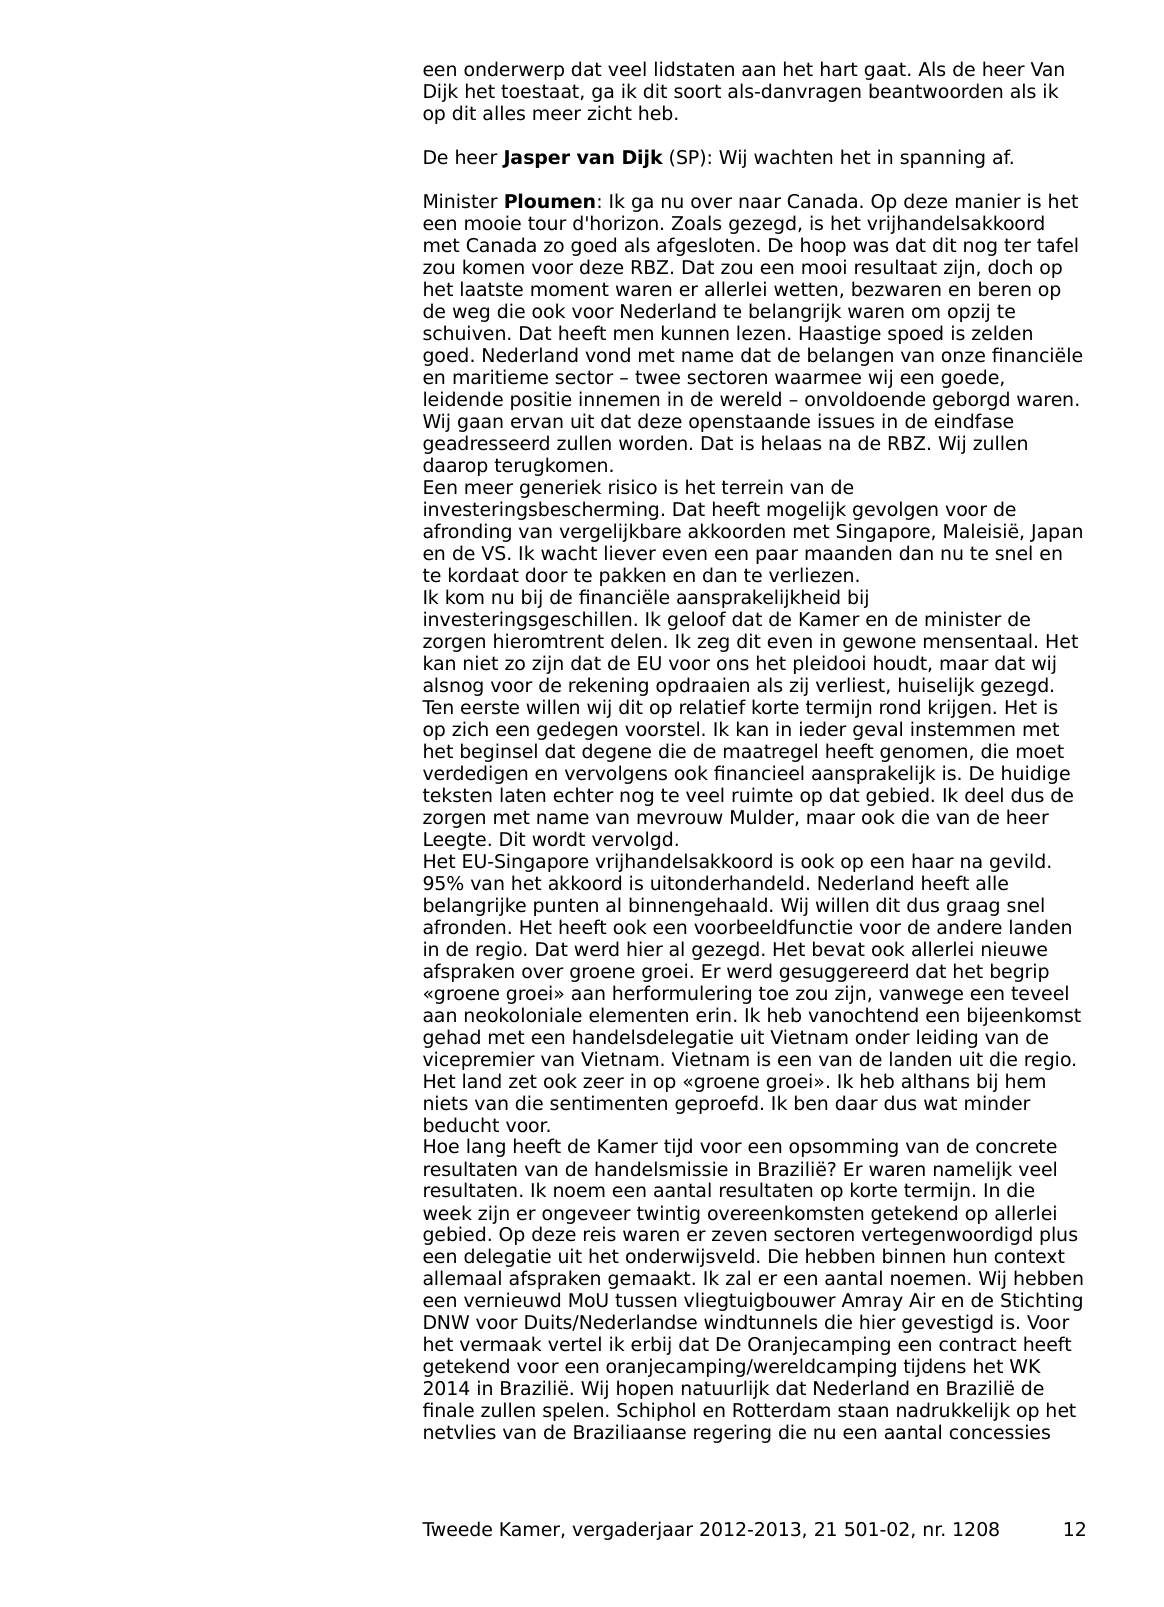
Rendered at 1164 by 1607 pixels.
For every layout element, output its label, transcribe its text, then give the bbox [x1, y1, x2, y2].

text Minister Ploumen: Ik ga nu over naar Canada. Op deze manier is het een mooie tour d'horizon. Zoals gezegd, is het vrijhandelsakkoord met Canada zo goed als afgesloten. De hoop was dat dit nog ter tafel zou komen voor deze RBZ. Dat zou een mooi resultaat zijn, doch op het laatste moment waren er allerlei wetten, bezwaren en beren op de weg die ook voor Nederland te belangrijk waren om opzij te schuiven. Dat heeft men kunnen lezen. Haastige spoed is zelden goed. Nederland vond met name dat de belangen van onze financiële en maritieme sector – twee sectoren waarmee wij een goede, leidende positie innemen in de wereld – onvoldoende geborgd waren. Wij gaan ervan uit dat deze openstaande issues in de eindfase geadresseerd zullen worden. Dat is helaas na de RBZ. Wij zullen daarop terugkomen. [422, 191, 1087, 477]
text Ik kom nu bij de financiële aansprakelijkheid bij investeringsgeschillen. Ik geloof dat de Kamer en de minister de zorgen hieromtrent delen. Ik zeg dit even in gewone mensentaal. Het kan niet zo zijn dat de EU voor ons het pleidooi houdt, maar dat wij alsnog voor de rekening opdraaien als zij verliest, huiselijk gezegd. Ten eerste willen wij dit op relatief korte termijn rond krijgen. Het is op zich een gedegen voorstel. Ik kan in ieder geval instemmen met het beginsel dat degene die de maatregel heeft genomen, die moet verdedigen en vervolgens ook financieel aansprakelijk is. De huidige teksten laten echter nog te veel ruimte op dat gebied. Ik deel dus de zorgen met name van mevrouw Mulder, maar ook die van de heer Leegte. Dit wordt vervolgd. [422, 587, 1087, 851]
text Een meer generiek risico is het terrein van de investeringsbescherming. Dat heeft mogelijk gevolgen voor de afronding van vergelijkbare akkoorden met Singapore, Maleisië, Japan en de VS. Ik wacht liever even een paar maanden dan nu te snel en te kordaat door te pakken en dan te verliezen. [422, 477, 1087, 587]
text De heer Jasper van Dijk (SP): Wij wachten het in spanning af. [422, 147, 1087, 169]
text Hoe lang heeft de Kamer tijd voor een opsomming van de concrete resultaten van de handelsmissie in Brazilië? Er waren namelijk veel resultaten. Ik noem een aantal resultaten op korte termijn. In die week zijn er ongeveer twintig overeenkomsten getekend op allerlei gebied. Op deze reis waren er zeven sectoren vertegenwoordigd plus een delegatie uit het onderwijsveld. Die hebben binnen hun context allemaal afspraken gemaakt. Ik zal er een aantal noemen. Wij hebben een vernieuwd MoU tussen vliegtuigbouwer Amray Air en de Stichting DNW voor Duits/Nederlandse windtunnels die hier gevestigd is. Voor het vermaak vertel ik erbij dat De Oranjecamping een contract heeft getekend voor een oranjecamping/wereldcamping tijdens het WK 2014 in Brazilië. Wij hopen natuurlijk dat Nederland en Brazilië de finale zullen spelen. Schiphol en Rotterdam staan nadrukkelijk op het netvlies van de Braziliaanse regering die nu een aantal concessies [422, 1136, 1087, 1444]
text een onderwerp dat veel lidstaten aan het hart gaat. Als de heer Van Dijk het toestaat, ga ik dit soort als-danvragen beantwoorden als ik op dit alles meer zicht heb. [422, 59, 1087, 125]
text Het EU-Singapore vrijhandelsakkoord is ook op een haar na gevild. 95% van het akkoord is uitonderhandeld. Nederland heeft alle belangrijke punten al binnengehaald. Wij willen dit dus graag snel afronden. Het heeft ook een voorbeeldfunctie voor de andere landen in de regio. Dat werd hier al gezegd. Het bevat ook allerlei nieuwe afspraken over groene groei. Er werd gesuggereerd dat het begrip «groene groei» aan herformulering toe zou zijn, vanwege een teveel aan neokoloniale elementen erin. Ik heb vanochtend een bijeenkomst gehad met een handelsdelegatie uit Vietnam onder leiding van de vicepremier van Vietnam. Vietnam is een van de landen uit die regio. Het land zet ook zeer in op «groene groei». Ik heb althans bij hem niets van die sentimenten geproefd. Ik ben daar dus wat minder beducht voor. [422, 851, 1087, 1136]
